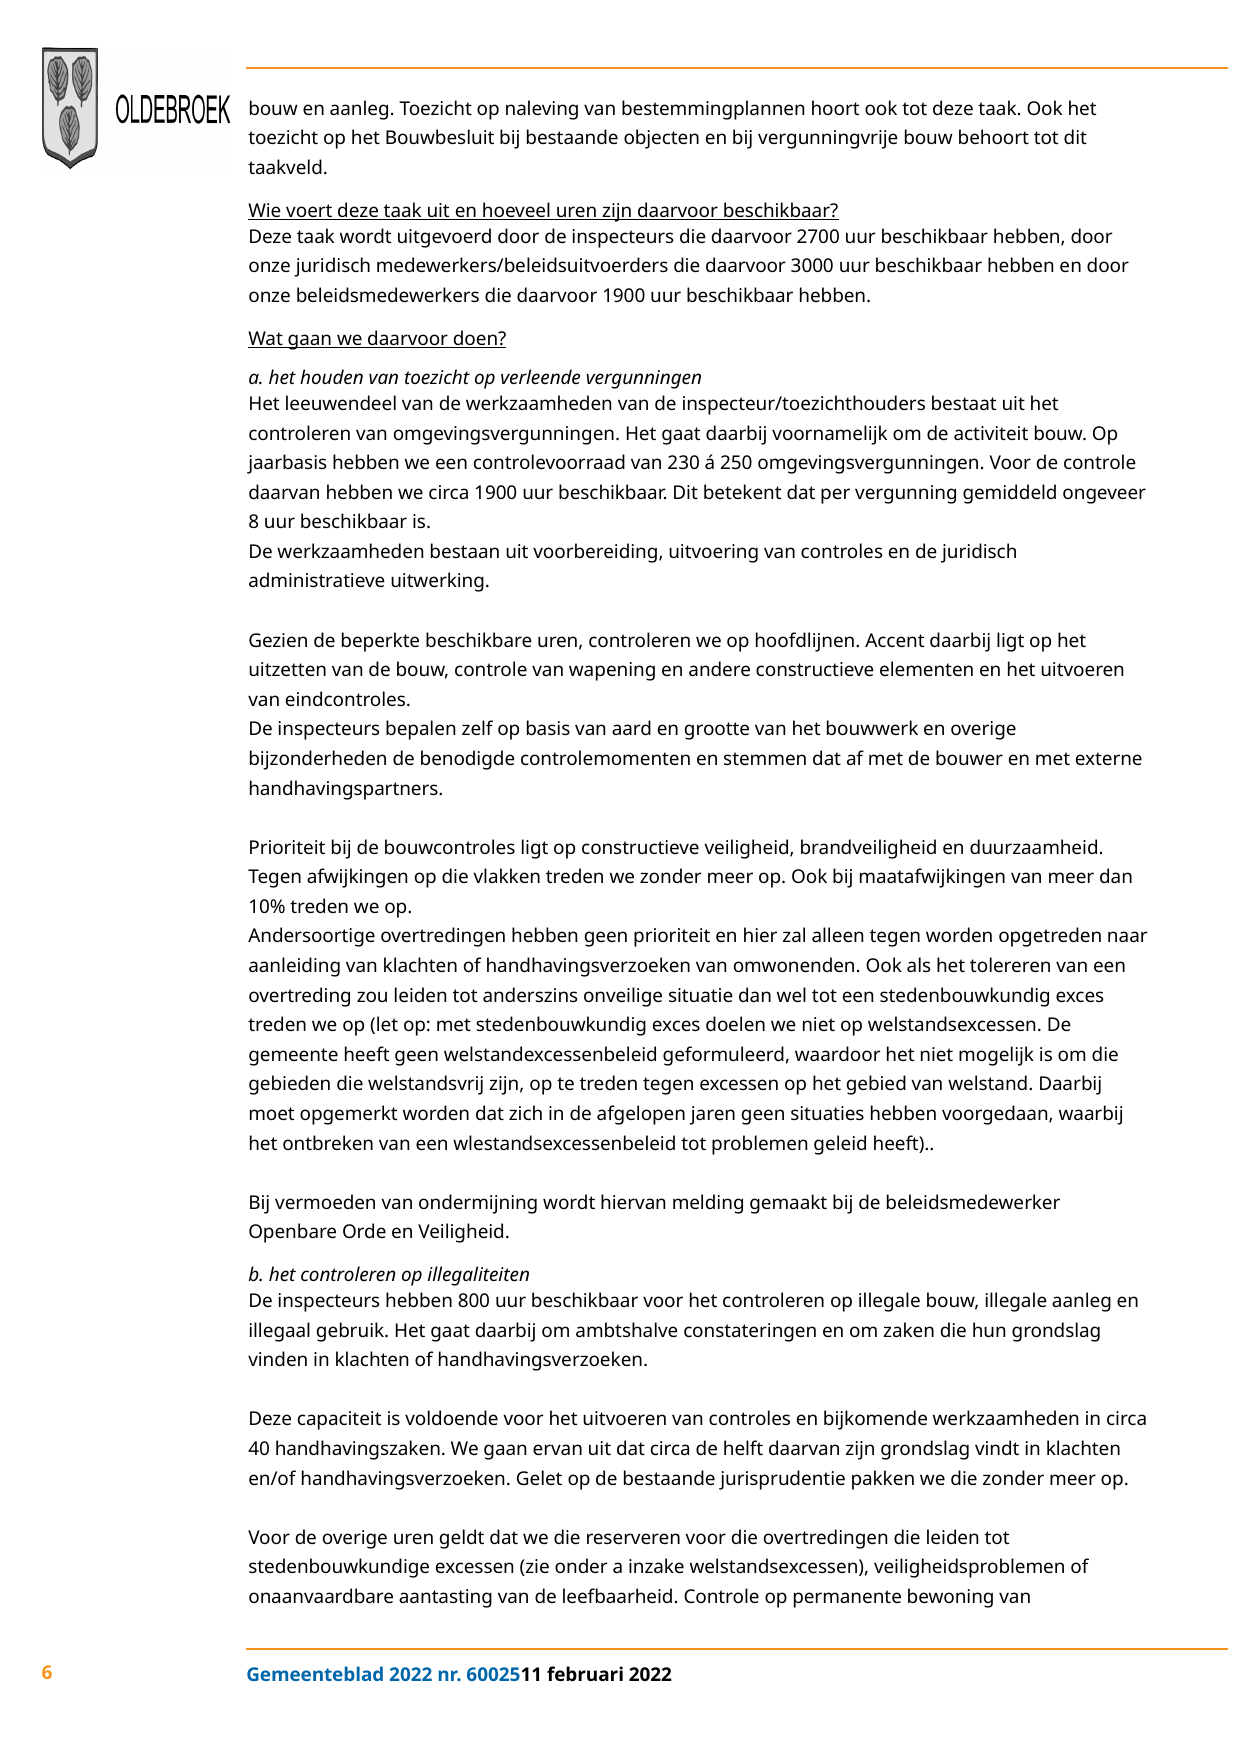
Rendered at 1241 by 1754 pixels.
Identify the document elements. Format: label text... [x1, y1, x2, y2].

text Bij vermoeden van ondermijning wordt hiervan melding gemaakt bij de beleidsmedewerker Openbare Orde en Veiligheid. [248, 1189, 1152, 1244]
text Wat gaan we daarvoor doen? [248, 325, 1152, 351]
text a. het houden van toezicht op verleende vergunningen [248, 364, 1152, 390]
text Het leeuwendeel van de werkzaamheden van de inspecteur/toezichthouders bestaat uit het controleren van omgevingsvergunningen. Het gaat daarbij voornamelijk om de activiteit bouw. Op jaarbasis hebben we een controlevoorraad van 230 á 250 omgevingsvergunningen. Voor de controle daarvan hebben we circa 1900 uur beschikbaar. Dit betekent dat per vergunning gemiddeld ongeveer 8 uur beschikbaar is. [248, 390, 1152, 534]
text Gezien de beperkte beschikbare uren, controleren we op hoofdlijnen. Accent daarbij ligt op het uitzetten van de bouw, controle van wapening en andere constructieve elementen en het uitvoeren van eindcontroles. [248, 627, 1152, 712]
text De werkzaamheden bestaan uit voorbereiding, uitvoering van controles en de juridisch administratieve uitwerking. [248, 538, 1152, 593]
text Voor de overige uren geldt dat we die reserveren voor die overtredingen die leiden tot stedenbouwkundige excessen (zie onder a inzake welstandsexcessen), veiligheidsproblemen of onaanvaardbare aantasting van de leefbaarheid. Controle op permanente bewoning van [248, 1524, 1152, 1609]
text Prioriteit bij de bouwcontroles ligt op constructieve veiligheid, brandveiligheid en duurzaamheid. Tegen afwijkingen op die vlakken treden we zonder meer op. Ook bij maatafwijkingen van meer dan 10% treden we op. [248, 834, 1152, 919]
text b. het controleren op illegaliteiten [248, 1262, 1152, 1287]
text De inspecteurs bepalen zelf op basis van aard en grootte van het bouwwerk en overige bijzonderheden de benodigde controlemomenten en stemmen dat af met de bouwer en met externe handhavingspartners. [248, 716, 1152, 800]
picture [41, 47, 231, 172]
text Deze capaciteit is voldoende voor het uitvoeren van controles en bijkomende werkzaamheden in circa 40 handhavingszaken. We gaan ervan uit dat circa de helft daarvan zijn grondslag vindt in klachten en/of handhavingsverzoeken. Gelet op de bestaande jurisprudentie pakken we die zonder meer op. [248, 1406, 1152, 1491]
text bouw en aanleg. Toezicht op naleving van bestemmingplannen hoort ook tot deze taak. Ook het toezicht op het Bouwbesluit bij bestaande objecten en bij vergunningvrije bouw behoort tot dit taakveld. [248, 95, 1152, 180]
text De inspecteurs hebben 800 uur beschikbaar voor het controleren op illegale bouw, illegale aanleg en illegaal gebruik. Het gaat daarbij om ambtshalve constateringen en om zaken die hun grondslag vinden in klachten of handhavingsverzoeken. [248, 1287, 1152, 1372]
text Deze taak wordt uitgevoerd door de inspecteurs die daarvoor 2700 uur beschikbaar hebben, door onze juridisch medewerkers/beleidsuitvoerders die daarvoor 3000 uur beschikbaar hebben en door onze beleidsmedewerkers die daarvoor 1900 uur beschikbaar hebben. [248, 223, 1152, 308]
text Andersoortige overtredingen hebben geen prioriteit en hier zal alleen tegen worden opgetreden naar aanleiding van klachten of handhavingsverzoeken van omwonenden. Ook als het tolereren van een overtreding zou leiden tot anderszins onveilige situatie dan wel tot een stedenbouwkundig exces treden we op (let op: met stedenbouwkundig exces doelen we niet op welstandsexcessen. De gemeente heeft geen welstandexcessenbeleid geformuleerd, waardoor het niet mogelijk is om die gebieden die welstandsvrij zijn, op te treden tegen excessen op het gebied van welstand. Daarbij moet opgemerkt worden dat zich in de afgelopen jaren geen situaties hebben voorgedaan, waarbij het ontbreken van een wlestandsexcessenbeleid tot problemen geleid heeft).. [248, 923, 1152, 1155]
text Wie voert deze taak uit en hoeveel uren zijn daarvoor beschikbaar? [248, 197, 1152, 223]
